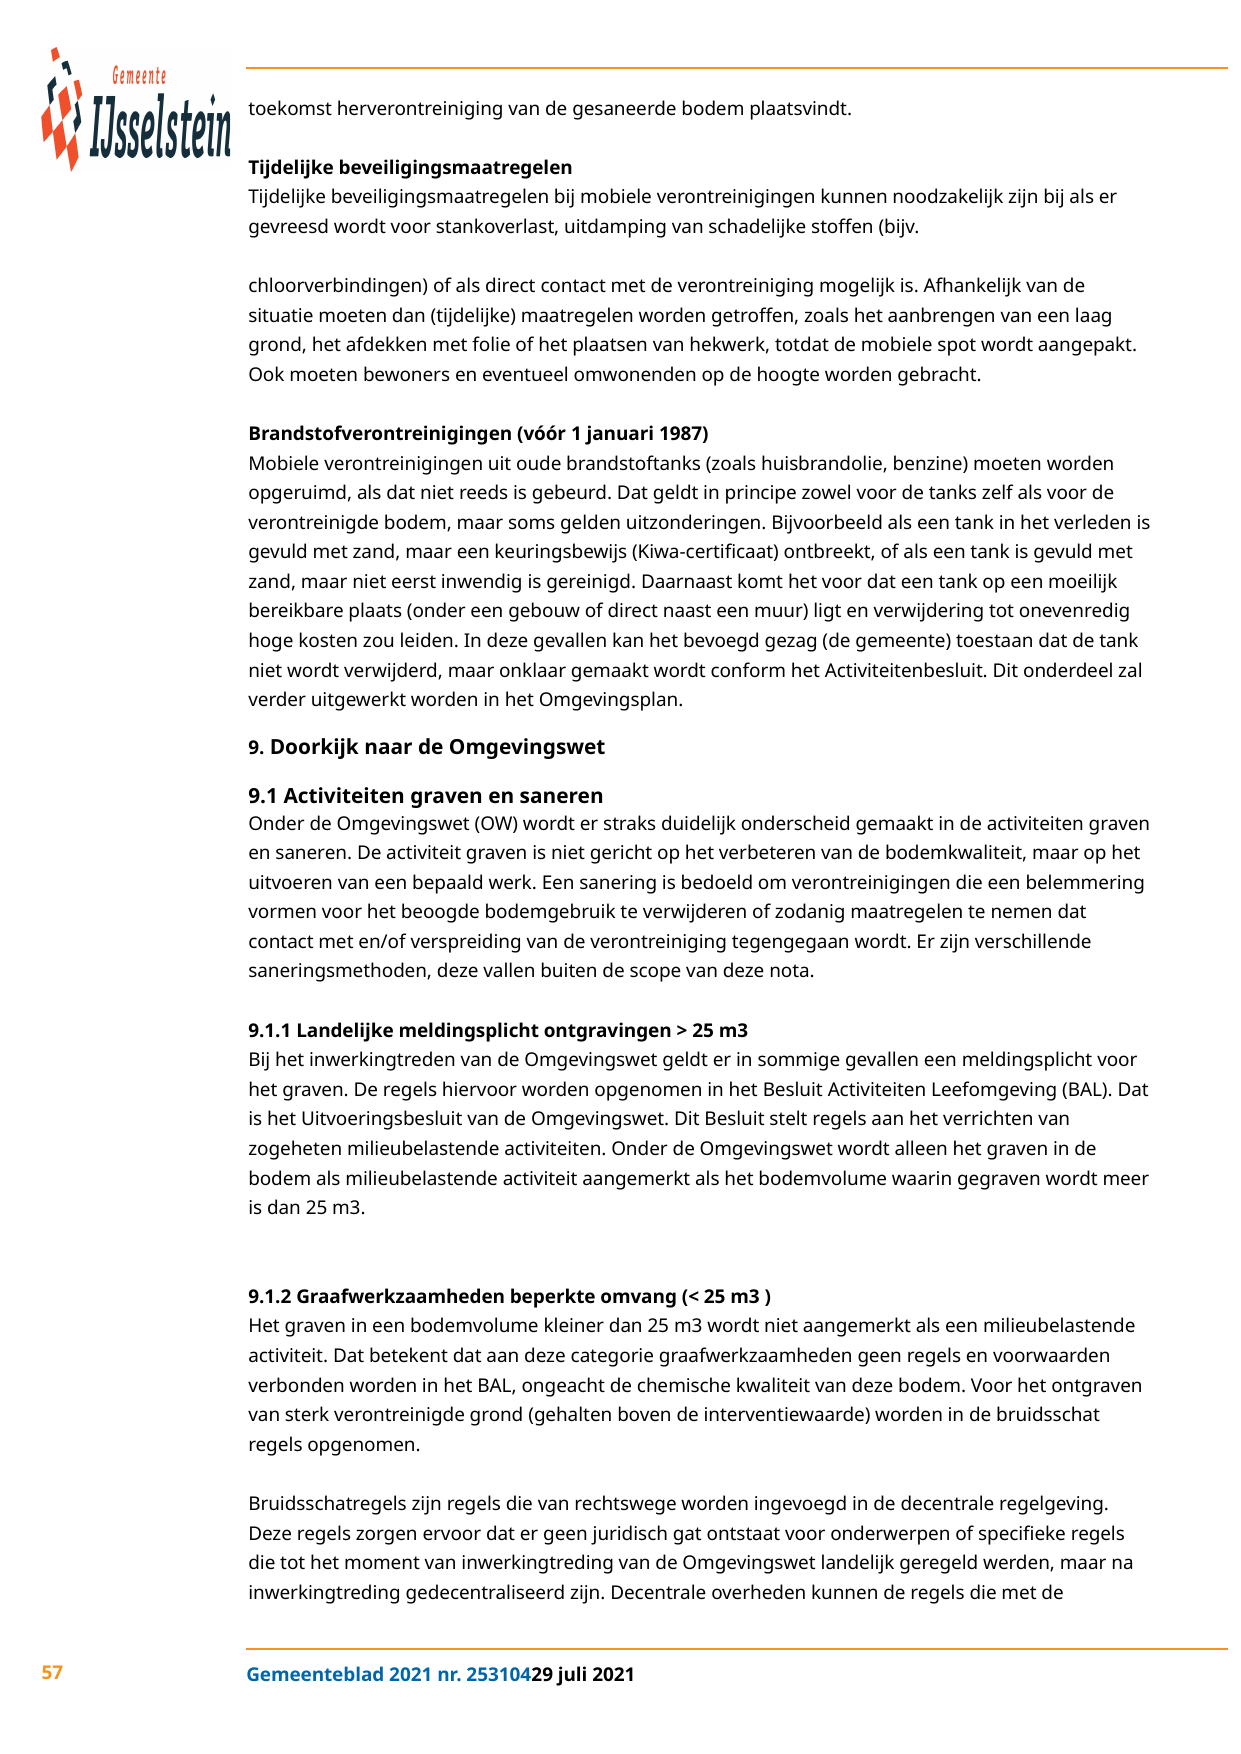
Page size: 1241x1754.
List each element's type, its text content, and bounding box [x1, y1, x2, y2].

text chloorverbindingen) of als direct contact met de verontreiniging mogelijk is. Afhankelijk van de situatie moeten dan (tijdelijke) maatregelen worden getroffen, zoals het aanbrengen van een laag grond, het afdekken met folie of het plaatsen van hekwerk, totdat de mobiele spot wordt aangepakt. Ook moeten bewoners en eventueel omwonenden op de hoogte worden gebracht. [248, 272, 1152, 387]
text 9. Doorkijk naar de Omgevingswet [248, 732, 1152, 761]
text Tijdelijke beveiligingsmaatregelen bij mobiele verontreinigingen kunnen noodzakelijk zijn bij als er gevreesd wordt voor stankoverlast, uitdamping van schadelijke stoffen (bijv. [248, 183, 1152, 239]
text 9.1 Activiteiten graven en saneren [248, 781, 1152, 810]
text Bij het inwerkingtreden van de Omgevingswet geldt er in sommige gevallen een meldingsplicht voor het graven. De regels hiervoor worden opgenomen in het Besluit Activiteiten Leefomgeving (BAL). Dat is het Uitvoeringsbesluit van de Omgevingswet. Dit Besluit stelt regels aan het verrichten van zogeheten milieubelastende activiteiten. Onder de Omgevingswet wordt alleen het graven in de bodem als milieubelastende activiteit aangemerkt als het bodemvolume waarin gegraven wordt meer is dan 25 m3. [248, 1046, 1152, 1220]
text toekomst herverontreiniging van de gesaneerde bodem plaatsvindt. [248, 95, 1152, 121]
text Tijdelijke beveiligingsmaatregelen [248, 154, 1152, 180]
text 9.1.1 Landelijke meldingsplicht ontgravingen > 25 m3 [248, 1017, 1152, 1043]
text Onder de Omgevingswet (OW) wordt er straks duidelijk onderscheid gemaakt in de activiteiten graven en saneren. De activiteit graven is niet gericht op het verbeteren van de bodemkwaliteit, maar op het uitvoeren van een bepaald werk. Een sanering is bedoeld om verontreinigingen die een belemmering vormen voor het beoogde bodemgebruik te verwijderen of zodanig maatregelen te nemen dat contact met en/of verspreiding van de verontreiniging tegengegaan wordt. Er zijn verschillende saneringsmethoden, deze vallen buiten de scope van deze nota. [248, 810, 1152, 983]
text Bruidsschatregels zijn regels die van rechtswege worden ingevoegd in de decentrale regelgeving. Deze regels zorgen ervoor dat er geen juridisch gat ontstaat voor onderwerpen of specifieke regels die tot het moment van inwerkingtreding van de Omgevingswet landelijk geregeld werden, maar na inwerkingtreding gedecentraliseerd zijn. Decentrale overheden kunnen de regels die met de [248, 1490, 1152, 1605]
text Brandstofverontreinigingen (vóór 1 januari 1987) [248, 420, 1152, 446]
text Mobiele verontreinigingen uit oude brandstoftanks (zoals huisbrandolie, benzine) moeten worden opgeruimd, als dat niet reeds is gebeurd. Dat geldt in principe zowel voor de tanks zelf als voor de verontreinigde bodem, maar soms gelden uitzonderingen. Bijvoorbeeld als een tank in het verleden is gevuld met zand, maar een keuringsbewijs (Kiwa-certificaat) ontbreekt, of als een tank is gevuld met zand, maar niet eerst inwendig is gereinigd. Daarnaast komt het voor dat een tank op een moeilijk bereikbare plaats (onder een gebouw of direct naast een muur) ligt en verwijdering tot onevenredig hoge kosten zou leiden. In deze gevallen kan het bevoegd gezag (de gemeente) toestaan dat de tank niet wordt verwijderd, maar onklaar gemaakt wordt conform het Activiteitenbesluit. Dit onderdeel zal verder uitgewerkt worden in het Omgevingsplan. [248, 450, 1152, 712]
picture [41, 47, 231, 172]
text Het graven in een bodemvolume kleiner dan 25 m3 wordt niet aangemerkt als een milieubelastende activiteit. Dat betekent dat aan deze categorie graafwerkzaamheden geen regels en voorwaarden verbonden worden in het BAL, ongeacht de chemische kwaliteit van deze bodem. Voor het ontgraven van sterk verontreinigde grond (gehalten boven de interventiewaarde) worden in de bruidsschat regels opgenomen. [248, 1313, 1152, 1457]
text 9.1.2 Graafwerkzaamheden beperkte omvang (< 25 m3 ) [248, 1283, 1152, 1309]
